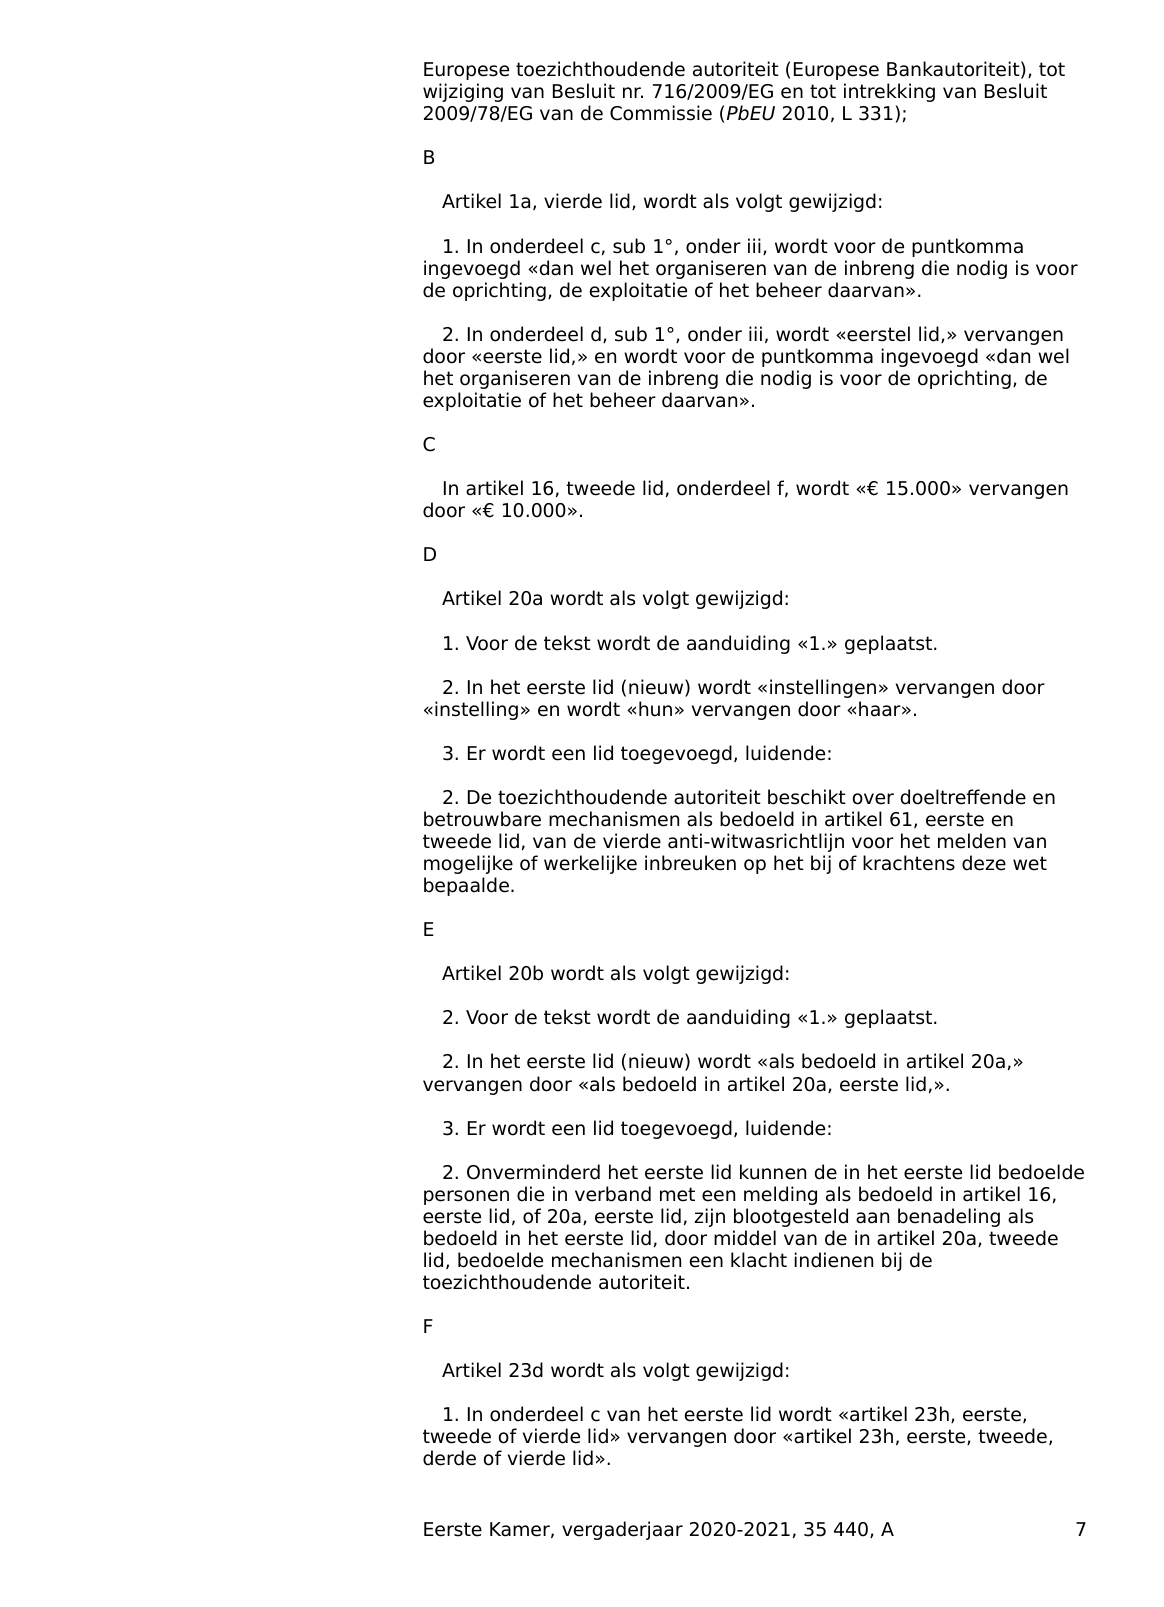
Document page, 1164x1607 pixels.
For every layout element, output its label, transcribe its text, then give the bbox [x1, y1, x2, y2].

text 2. In het eerste lid (nieuw) wordt «als bedoeld in artikel 20a,» vervangen door «als bedoeld in artikel 20a, eerste lid,». [422, 1051, 1087, 1095]
text Artikel 20a wordt als volgt gewijzigd: [422, 588, 1087, 610]
text Artikel 23d wordt als volgt gewijzigd: [422, 1360, 1087, 1382]
text 2. In onderdeel d, sub 1°, onder iii, wordt «eerstel lid,» vervangen door «eerste lid,» en wordt voor de puntkomma ingevoegd «dan wel het organiseren van de inbreng die nodig is voor de oprichting, de exploitatie of het beheer daarvan». [422, 324, 1087, 412]
text Europese toezichthoudende autoriteit (Europese Bankautoriteit), tot wijziging van Besluit nr. 716/2009/EG en tot intrekking van Besluit 2009/78/EG van de Commissie (PbEU 2010, L 331); [422, 59, 1087, 125]
text 2. In het eerste lid (nieuw) wordt «instellingen» vervangen door «instelling» en wordt «hun» vervangen door «haar». [422, 677, 1087, 721]
text E [422, 919, 1087, 941]
text 1. In onderdeel c, sub 1°, onder iii, wordt voor de puntkomma ingevoegd «dan wel het organiseren van de inbreng die nodig is voor de oprichting, de exploitatie of het beheer daarvan». [422, 236, 1087, 301]
text 1. In onderdeel c van het eerste lid wordt «artikel 23h, eerste, tweede of vierde lid» vervangen door «artikel 23h, eerste, tweede, derde of vierde lid». [422, 1404, 1087, 1470]
text 3. Er wordt een lid toegevoegd, luidende: [422, 743, 1087, 765]
text Artikel 20b wordt als volgt gewijzigd: [422, 963, 1087, 985]
text 3. Er wordt een lid toegevoegd, luidende: [422, 1118, 1087, 1139]
text 2. Onverminderd het eerste lid kunnen de in het eerste lid bedoelde personen die in verband met een melding als bedoeld in artikel 16, eerste lid, of 20a, eerste lid, zijn blootgesteld aan benadeling als bedoeld in het eerste lid, door middel van de in artikel 20a, tweede lid, bedoelde mechanismen een klacht indienen bij de toezichthoudende autoriteit. [422, 1162, 1087, 1294]
text 1. Voor de tekst wordt de aanduiding «1.» geplaatst. [422, 632, 1087, 654]
text C [422, 434, 1087, 456]
text Artikel 1a, vierde lid, wordt als volgt gewijzigd: [422, 191, 1087, 213]
text F [422, 1316, 1087, 1338]
text D [422, 544, 1087, 566]
text In artikel 16, tweede lid, onderdeel f, wordt «€ 15.000» vervangen door «€ 10.000». [422, 478, 1087, 522]
text B [422, 147, 1087, 169]
text 2. Voor de tekst wordt de aanduiding «1.» geplaatst. [422, 1007, 1087, 1029]
text 2. De toezichthoudende autoriteit beschikt over doeltreffende en betrouwbare mechanismen als bedoeld in artikel 61, eerste en tweede lid, van de vierde anti-witwasrichtlijn voor het melden van mogelijke of werkelijke inbreuken op het bij of krachtens deze wet bepaalde. [422, 787, 1087, 897]
